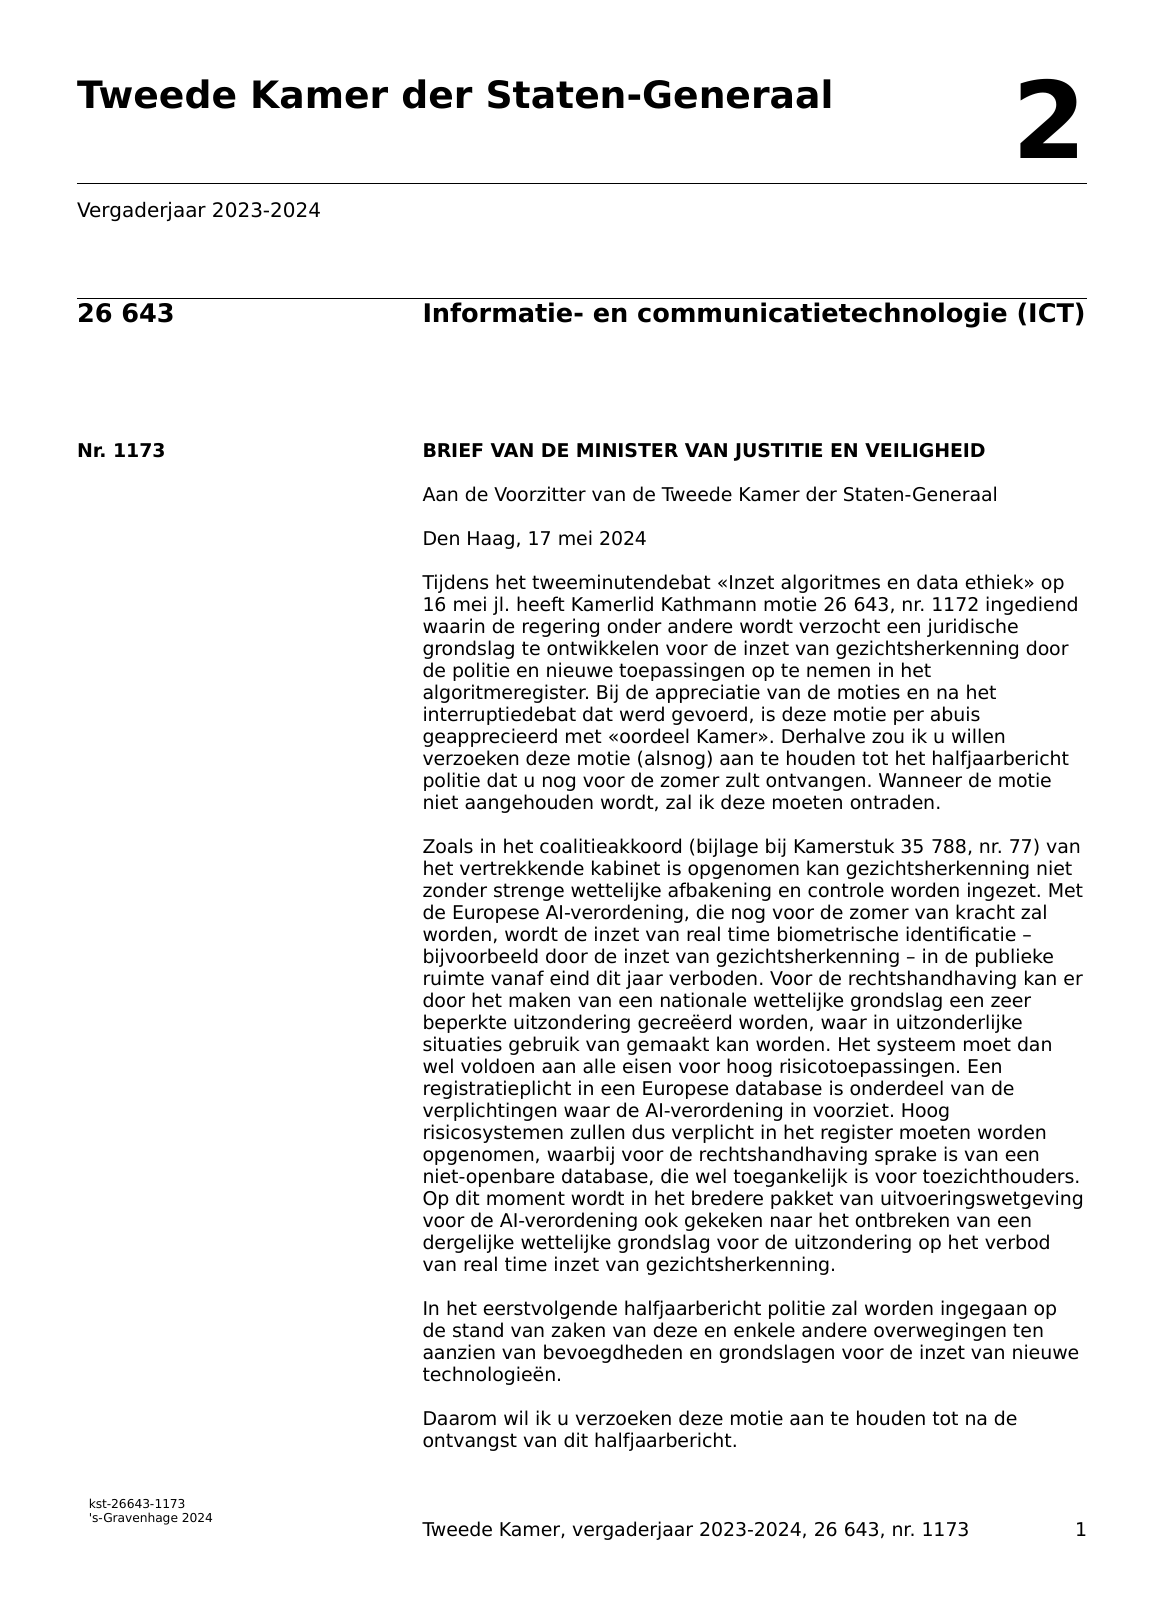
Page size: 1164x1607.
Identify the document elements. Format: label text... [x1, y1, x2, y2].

subtitle Nr. 1173 BRIEF VAN DE MINISTER VAN JUSTITIE EN VEILIGHEID [77, 440, 1087, 462]
text Daarom wil ik u verzoeken deze motie aan te houden tot na de ontvangst van dit halfjaarbericht. [422, 1408, 1087, 1452]
subtitle 26 643 Informatie- en communicatietechnologie (ICT) [77, 299, 1087, 329]
text Zoals in het coalitieakkoord (bijlage bij Kamerstuk 35 788, nr. 77) van het vertrekkende kabinet is opgenomen kan gezichtsherkenning niet zonder strenge wettelijke afbakening en controle worden ingezet. Met de Europese AI-verordening, die nog voor de zomer van kracht zal worden, wordt de inzet van real time biometrische identificatie – bijvoorbeeld door de inzet van gezichtsherkenning – in de publieke ruimte vanaf eind dit jaar verboden. Voor de rechtshandhaving kan er door het maken van een nationale wettelijke grondslag een zeer beperkte uitzondering gecreëerd worden, waar in uitzonderlijke situaties gebruik van gemaakt kan worden. Het systeem moet dan wel voldoen aan alle eisen voor hoog risicotoepassingen. Een registratieplicht in een Europese database is onderdeel van de verplichtingen waar de AI-verordening in voorziet. Hoog risicosystemen zullen dus verplicht in het register moeten worden opgenomen, waarbij voor de rechtshandhaving sprake is van een niet-openbare database, die wel toegankelijk is voor toezichthouders. Op dit moment wordt in het bredere pakket van uitvoeringswetgeving voor de AI-verordening ook gekeken naar het ontbreken van een dergelijke wettelijke grondslag voor de uitzondering op het verbod van real time inzet van gezichtsherkenning. [422, 836, 1087, 1276]
table_header 2 [886, 59, 1087, 183]
table_cell Vergaderjaar 2023-2024 [77, 184, 1087, 298]
text Tijdens het tweeminutendebat «Inzet algoritmes en data ethiek» op 16 mei jl. heeft Kamerlid Kathmann motie 26 643, nr. 1172 ingediend waarin de regering onder andere wordt verzocht een juridische grondslag te ontwikkelen voor de inzet van gezichtsherkenning door de politie en nieuwe toepassingen op te nemen in het algoritmeregister. Bij de appreciatie van de moties en na het interruptiedebat dat werd gevoerd, is deze motie per abuis geapprecieerd met «oordeel Kamer». Derhalve zou ik u willen verzoeken deze motie (alsnog) aan te houden tot het halfjaarbericht politie dat u nog voor de zomer zult ontvangen. Wanneer de motie niet aangehouden wordt, zal ik deze moeten ontraden. [422, 572, 1087, 814]
text Aan de Voorzitter van de Tweede Kamer der Staten-Generaal [422, 484, 1087, 506]
text kst-26643-1173 [88, 1497, 323, 1511]
table_header Tweede Kamer der Staten-Generaal [77, 59, 886, 183]
text Den Haag, 17 mei 2024 [422, 528, 1087, 550]
text In het eerstvolgende halfjaarbericht politie zal worden ingegaan op de stand van zaken van deze en enkele andere overwegingen ten aanzien van bevoegdheden en grondslagen voor de inzet van nieuwe technologieën. [422, 1298, 1087, 1386]
text 's-Gravenhage 2024 [88, 1511, 323, 1525]
